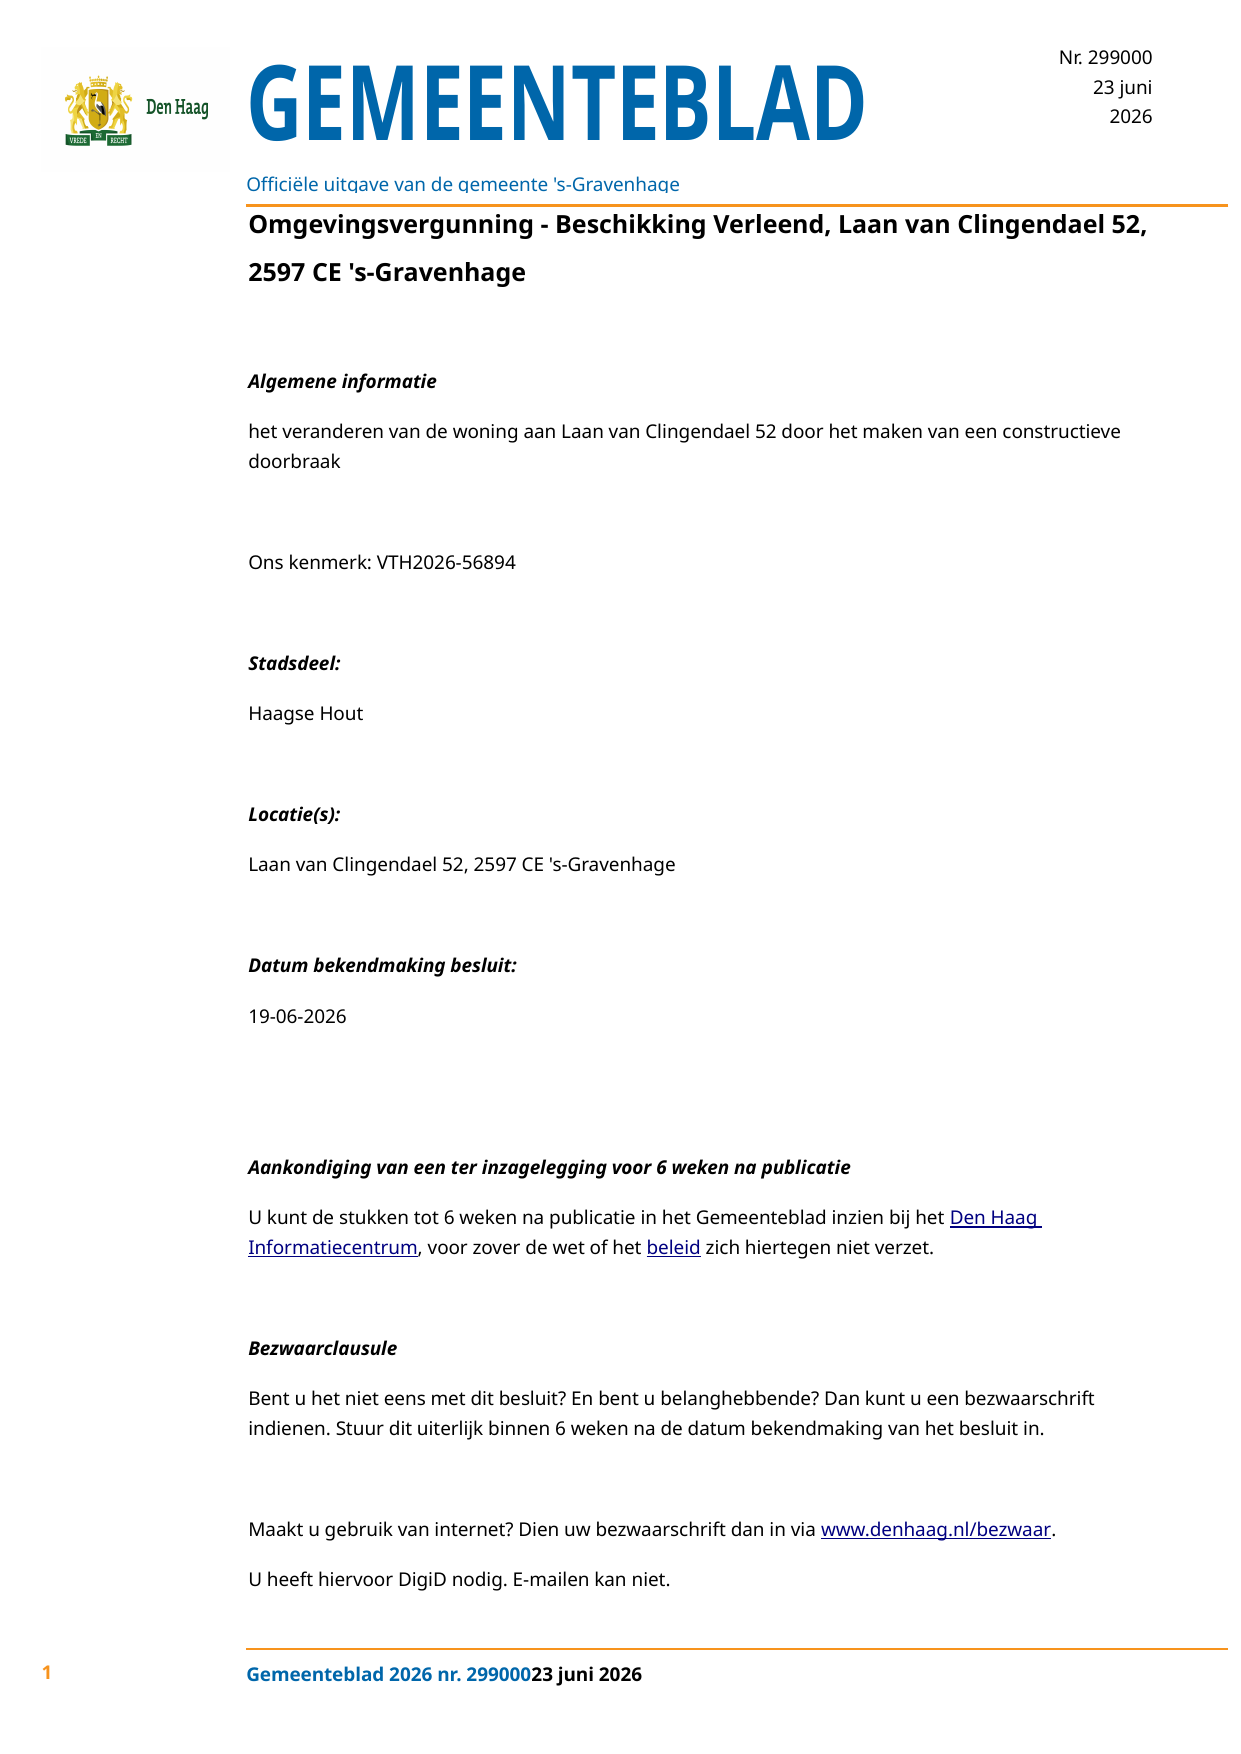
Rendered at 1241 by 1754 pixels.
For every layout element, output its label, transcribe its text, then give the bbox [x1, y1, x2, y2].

text 19-06-2026 [248, 1003, 1152, 1029]
text Laan van Clingendael 52, 2597 CE 's-Gravenhage [248, 852, 1152, 877]
text Locatie(s): [248, 801, 1152, 827]
text U heeft hiervoor DigiD nodig. E-mailen kan niet. [248, 1566, 1152, 1592]
text het veranderen van de woning aan Laan van Clingendael 52 door het maken van een constructieve doorbraak [248, 419, 1152, 474]
text Aankondiging van een ter inzagelegging voor 6 weken na publicatie [248, 1154, 1152, 1180]
text U kunt de stukken tot 6 weken na publicatie in het Gemeenteblad inzien bij het Den Haag Informatiecentrum, voor zover de wet of het beleid zich hiertegen niet verzet. [248, 1204, 1152, 1260]
text Ons kenmerk: VTH2026-56894 [248, 549, 1152, 575]
picture [41, 47, 231, 172]
text Stadsdeel: [248, 650, 1152, 676]
text Algemene informatie [248, 368, 1152, 394]
text Maakt u gebruik van internet? Dien uw bezwaarschrift dan in via www.denhaag.nl/bezwaar. [248, 1516, 1152, 1542]
text Bent u het niet eens met dit besluit? En bent u belanghebbende? Dan kunt u een bezwaarschrift indienen. Stuur dit uiterlijk binnen 6 weken na de datum bekendmaking van het besluit in. [248, 1385, 1152, 1441]
text Omgevingsvergunning - Beschikking Verleend, Laan van Clingendael 52, 2597 CE 's-Gravenhage [248, 207, 1152, 288]
text Datum bekendmaking besluit: [248, 952, 1152, 978]
text Haagse Hout [248, 700, 1152, 726]
text Bezwaarclausule [248, 1335, 1152, 1361]
